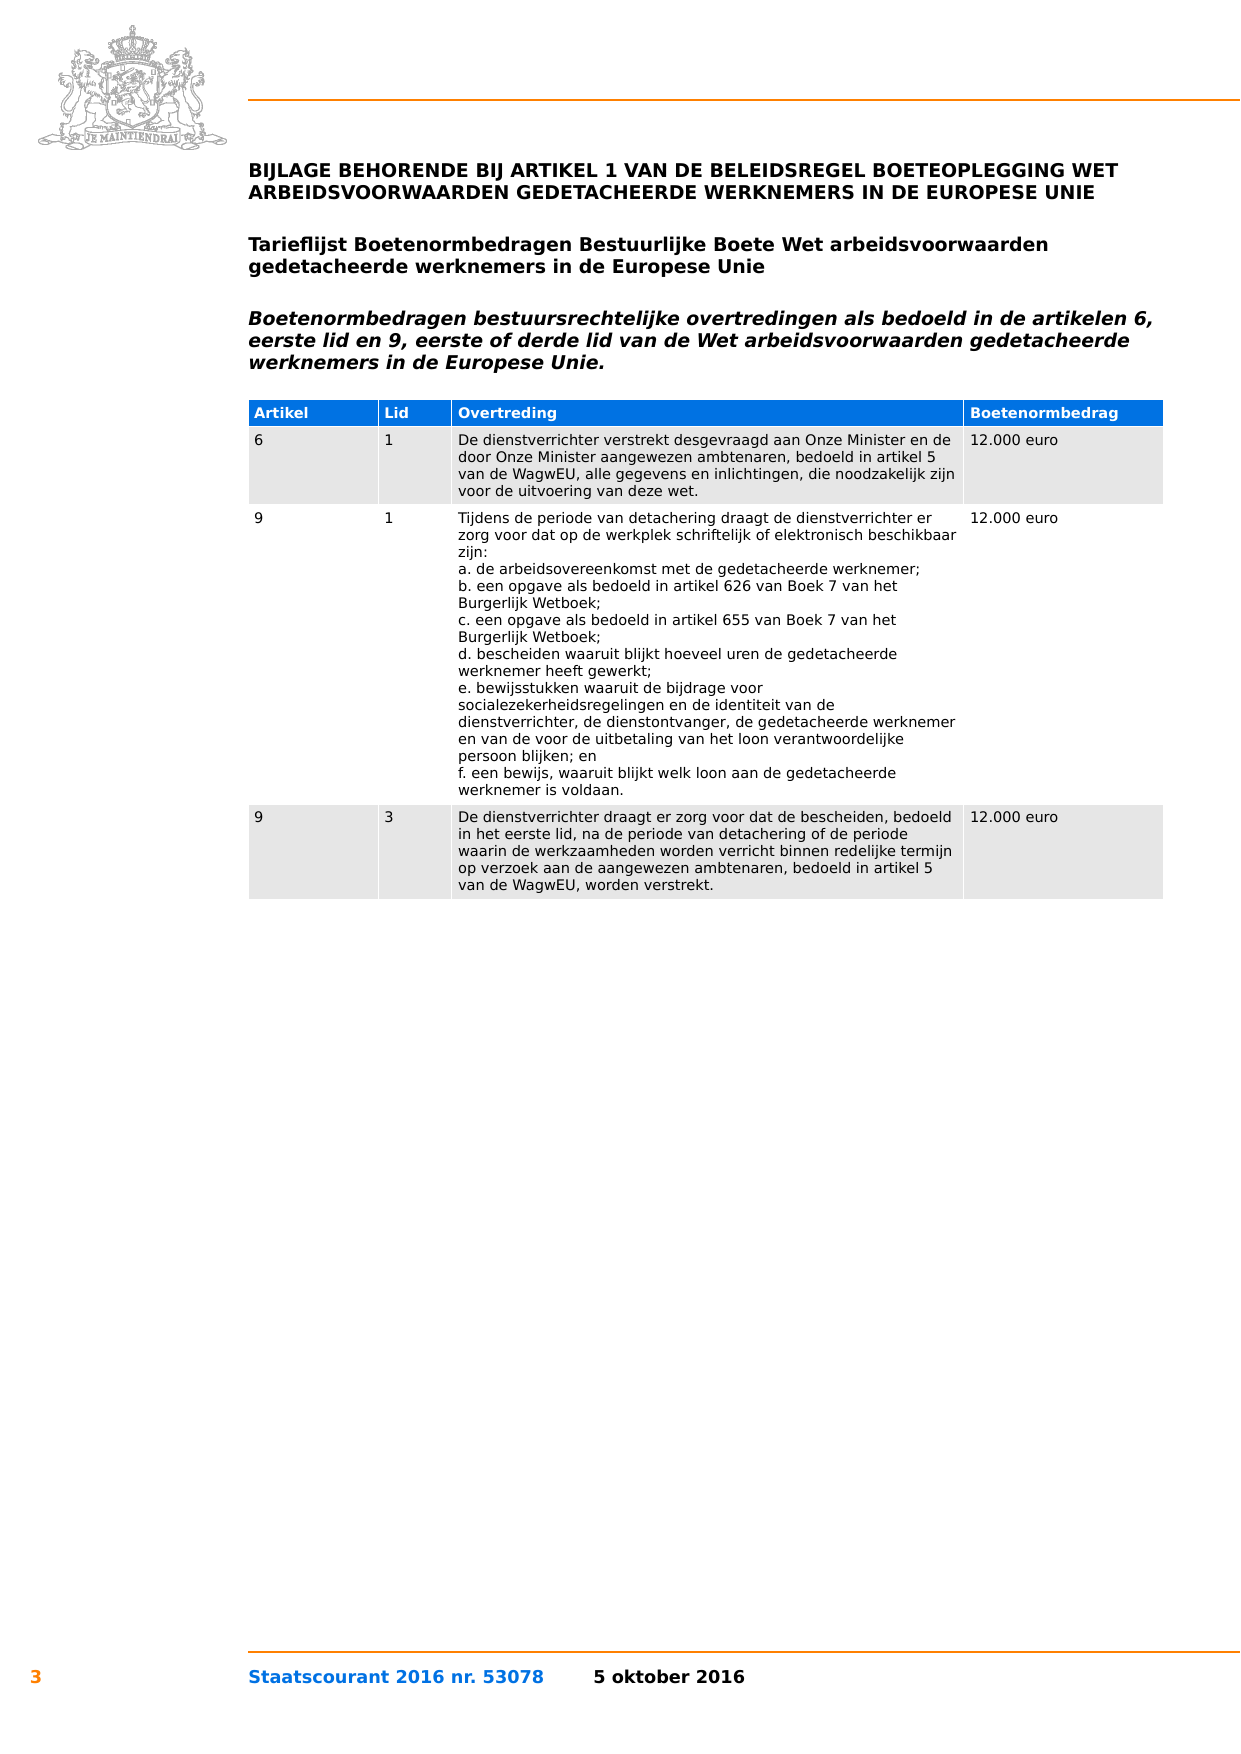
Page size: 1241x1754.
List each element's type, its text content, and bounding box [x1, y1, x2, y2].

table_cell 12.000 euro [964, 506, 1163, 803]
table_header Lid [379, 400, 451, 426]
table_header Overtreding [452, 400, 963, 426]
subtitle Tarieflijst Boetenormbedragen Bestuurlijke Boete Wet arbeidsvoorwaarden gedetacheerde werknemers in de Europese Unie [248, 234, 1163, 278]
table_cell 12.000 euro [964, 427, 1163, 504]
table_header Artikel [249, 400, 378, 426]
table_cell 12.000 euro [964, 805, 1163, 899]
subtitle Boetenormbedragen bestuursrechtelijke overtredingen als bedoeld in de artikelen 6, eerste lid en 9, eerste of derde lid van de Wet arbeidsvoorwaarden gedetacheerde werknemers in de Europese Unie. [248, 308, 1163, 374]
table_cell 1 [379, 506, 451, 803]
picture [38, 25, 227, 150]
table_cell 9 [249, 506, 378, 803]
table_cell 6 [249, 427, 378, 504]
subtitle BIJLAGE BEHORENDE BIJ ARTIKEL 1 VAN DE BELEIDSREGEL BOETEOPLEGGING WET ARBEIDSVOORWAARDEN GEDETACHEERDE WERKNEMERS IN DE EUROPESE UNIE [248, 160, 1163, 204]
table_cell 3 [379, 805, 451, 899]
table_cell De dienstverrichter verstrekt desgevraagd aan Onze Minister en de door Onze Minister aangewezen ambtenaren, bedoeld in artikel 5 van de WagwEU, alle gegevens en inlichtingen, die noodzakelijk zijn voor de uitvoering van deze wet. [452, 427, 963, 504]
table_cell 1 [379, 427, 451, 504]
table_cell De dienstverrichter draagt er zorg voor dat de bescheiden, bedoeld in het eerste lid, na de periode van detachering of de periode waarin de werkzaamheden worden verricht binnen redelijke termijn op verzoek aan de aangewezen ambtenaren, bedoeld in artikel 5 van de WagwEU, worden verstrekt. [452, 805, 963, 899]
table_cell Tijdens de periode van detachering draagt de dienstverrichter er zorg voor dat op de werkplek schriftelijk of elektronisch beschikbaar zijn: a. de arbeidsovereenkomst met de gedetacheerde werknemer; b. een opgave als bedoeld in artikel 626 van Boek 7 van het Burgerlijk Wetboek; c. een opgave als bedoeld in artikel 655 van Boek 7 van het Burgerlijk Wetboek; d. bescheiden waaruit blijkt hoeveel uren de gedetacheerde werknemer heeft gewerkt; e. bewijsstukken waaruit de bijdrage voor socialezekerheidsregelingen en de identiteit van de dienstverrichter, de dienstontvanger, de gedetacheerde werknemer en van de voor de uitbetaling van het loon verantwoordelijke persoon blijken; en f. een bewijs, waaruit blijkt welk loon aan de gedetacheerde werknemer is voldaan. [452, 506, 963, 803]
table_header Boetenormbedrag [964, 400, 1163, 426]
table_cell 9 [249, 805, 378, 899]
